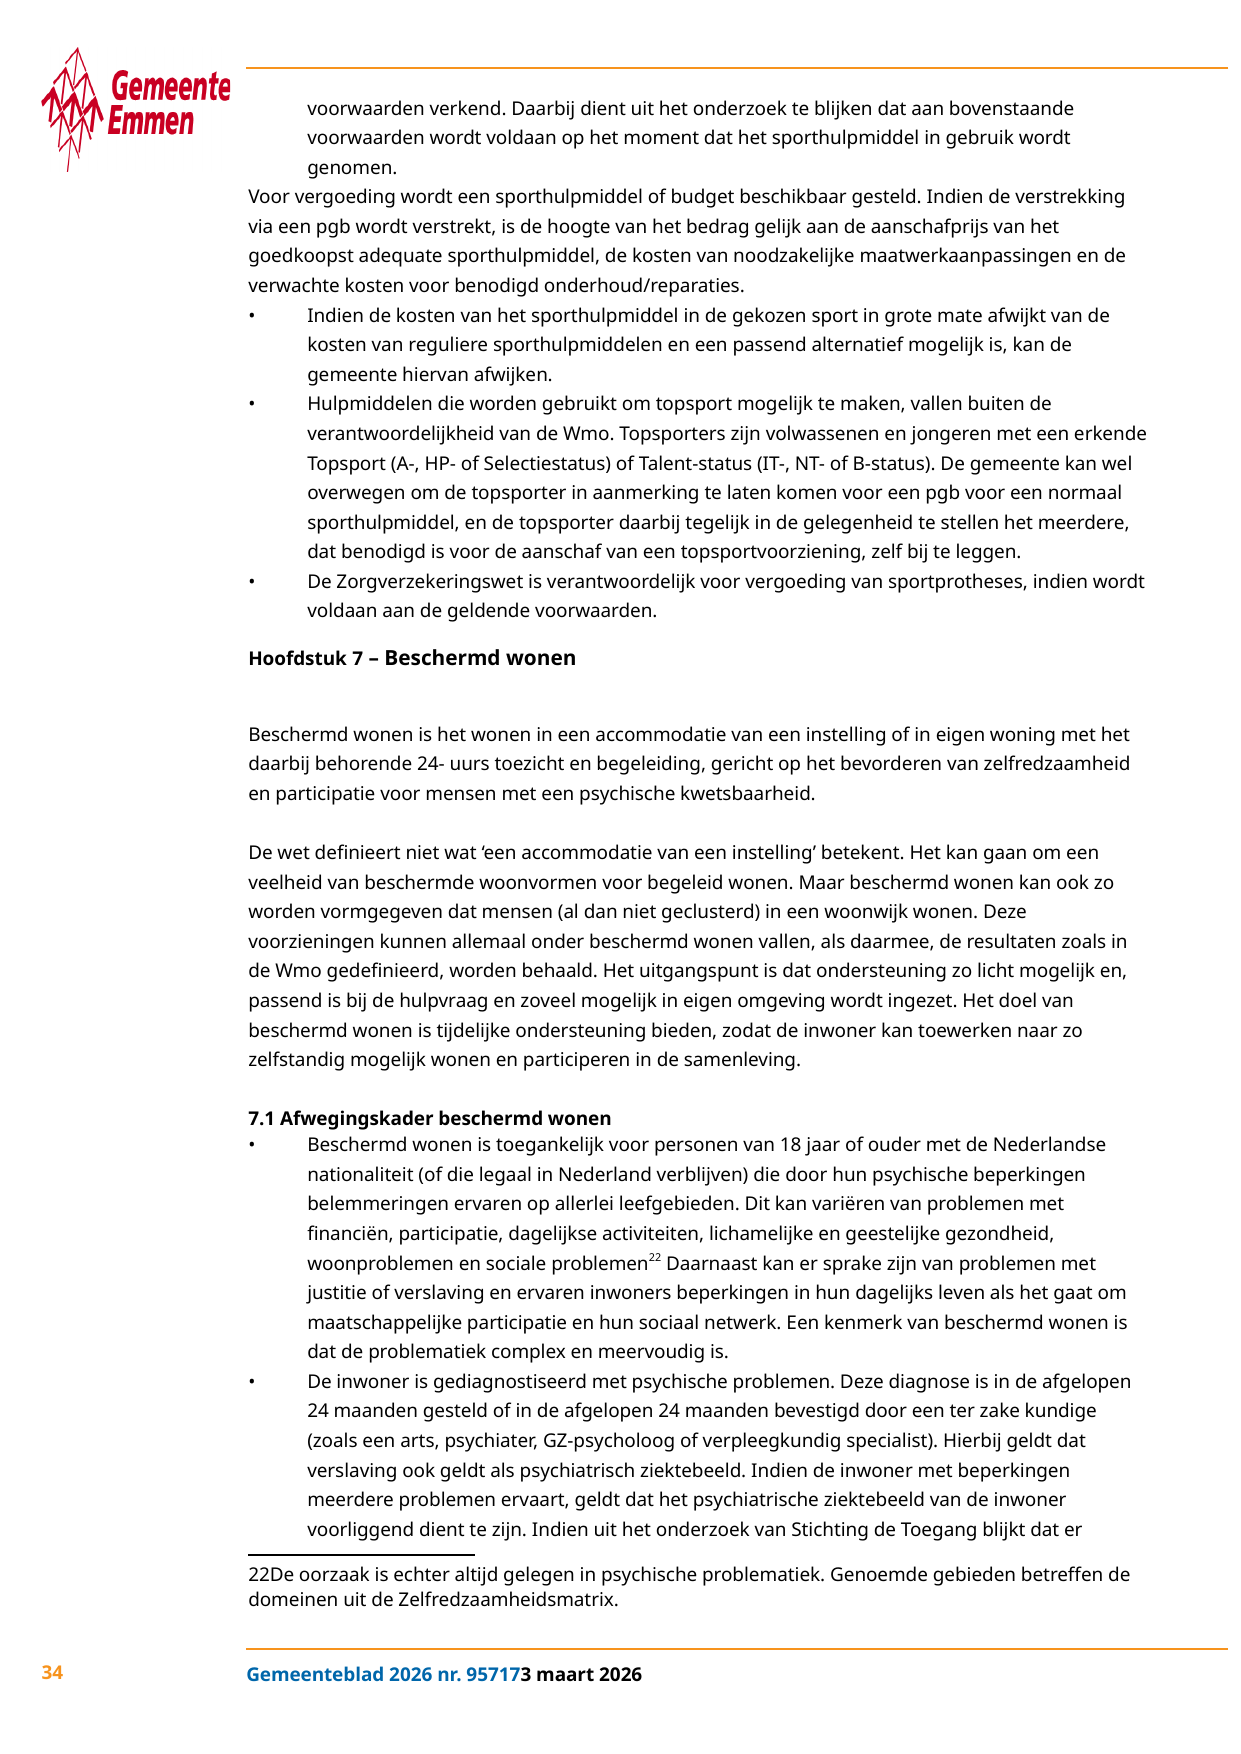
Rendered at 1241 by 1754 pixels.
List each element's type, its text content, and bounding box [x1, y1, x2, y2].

list Beschermd wonen is toegankelijk voor personen van 18 jaar of ouder met de Nederlandse nationaliteit (of die legaal in Nederland verblijven) die door hun psychische beperkingen belemmeringen ervaren op allerlei leefgebieden. Dit kan variëren van problemen met financiën, participatie, dagelijkse activiteiten, lichamelijke en geestelijke gezondheid, woonproblemen en sociale problemen Daarnaast kan er sprake zijn van problemen met justitie of verslaving en ervaren inwoners beperkingen in hun dagelijks leven als het gaat om maatschappelijke participatie en hun sociaal netwerk. Een kenmerk van beschermd wonen is dat de problematiek complex en meervoudig is. [248, 1131, 1152, 1364]
text De wet definieert niet wat ‘een accommodatie van een instelling’ betekent. Het kan gaan om een veelheid van beschermde woonvormen voor begeleid wonen. Maar beschermd wonen kan ook zo worden vormgegeven dat mensen (al dan niet geclusterd) in een woonwijk wonen. Deze voorzieningen kunnen allemaal onder beschermd wonen vallen, als daarmee, de resultaten zoals in de Wmo gedefinieerd, worden behaald. Het uitgangspunt is dat ondersteuning zo licht mogelijk en, passend is bij de hulpvraag en zoveel mogelijk in eigen omgeving wordt ingezet. Het doel van beschermd wonen is tijdelijke ondersteuning bieden, zodat de inwoner kan toewerken naar zo zelfstandig mogelijk wonen en participeren in de samenleving. [248, 839, 1152, 1072]
list De oorzaak is echter altijd gelegen in psychische problematiek. Genoemde gebieden betreffen de domeinen uit de Zelfredzaamheidsmatrix. [248, 1561, 1152, 1612]
picture [41, 47, 231, 172]
list Hulpmiddelen die worden gebruikt om topsport mogelijk te maken, vallen buiten de verantwoordelijkheid van de Wmo. Topsporters zijn volwassenen en jongeren met een erkende Topsport (A-, HP- of Selectiestatus) of Talent-status (IT-, NT- of B-status). De gemeente kan wel overwegen om de topsporter in aanmerking te laten komen voor een pgb voor een normaal sporthulpmiddel, en de topsporter daarbij tegelijk in de gelegenheid te stellen het meerdere, dat benodigd is voor de aanschaf van een topsportvoorziening, zelf bij te leggen. [248, 391, 1152, 564]
list Indien de kosten van het sporthulpmiddel in de gekozen sport in grote mate afwijkt van de kosten van reguliere sporthulpmiddelen en een passend alternatief mogelijk is, kan de gemeente hiervan afwijken. [248, 302, 1152, 387]
text Hoofdstuk 7 – Beschermd wonen [248, 643, 1152, 672]
text Beschermd wonen is het wonen in een accommodatie van een instelling of in eigen woning met het daarbij behorende 24- uurs toezicht en begeleiding, gericht op het bevorderen van zelfredzaamheid en participatie voor mensen met een psychische kwetsbaarheid. [248, 721, 1152, 806]
text Voor vergoeding wordt een sporthulpmiddel of budget beschikbaar gesteld. Indien de verstrekking via een pgb wordt verstrekt, is de hoogte van het bedrag gelijk aan de aanschafprijs van het goedkoopst adequate sporthulpmiddel, de kosten van noodzakelijke maatwerkaanpassingen en de verwachte kosten voor benodigd onderhoud/reparaties. [248, 183, 1152, 298]
list voorwaarden verkend. Daarbij dient uit het onderzoek te blijken dat aan bovenstaande voorwaarden wordt voldaan op het moment dat het sporthulpmiddel in gebruik wordt genomen. [248, 95, 1152, 180]
list De inwoner is gediagnostiseerd met psychische problemen. Deze diagnose is in de afgelopen 24 maanden gesteld of in de afgelopen 24 maanden bevestigd door een ter zake kundige (zoals een arts, psychiater, GZ-psycholoog of verpleegkundig specialist). Hierbij geldt dat verslaving ook geldt als psychiatrisch ziektebeeld. Indien de inwoner met beperkingen meerdere problemen ervaart, geldt dat het psychiatrische ziektebeeld van de inwoner voorliggend dient te zijn. Indien uit het onderzoek van Stichting de Toegang blijkt dat er [248, 1368, 1152, 1542]
list De Zorgverzekeringswet is verantwoordelijk voor vergoeding van sportprotheses, indien wordt voldaan aan de geldende voorwaarden. [248, 568, 1152, 623]
text 7.1 Afwegingskader beschermd wonen [248, 1106, 1152, 1131]
